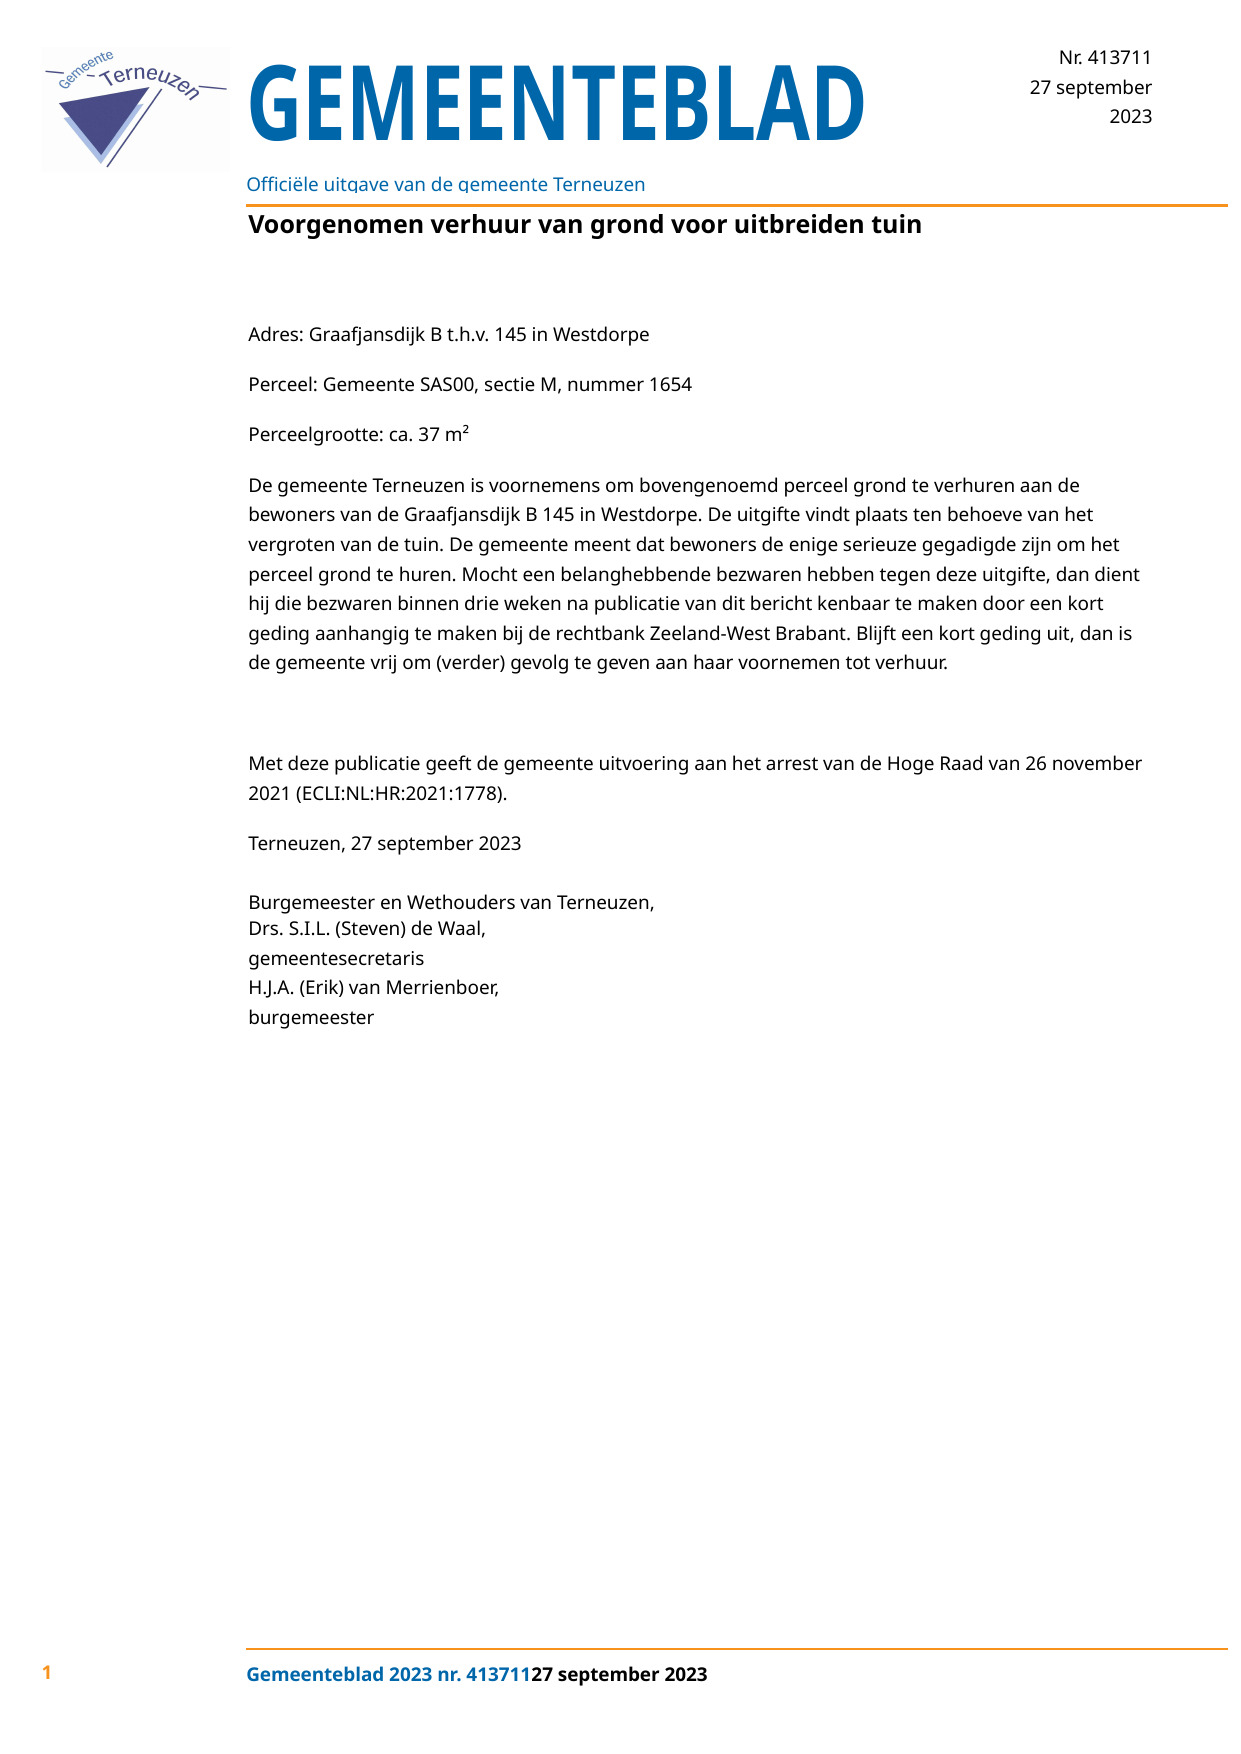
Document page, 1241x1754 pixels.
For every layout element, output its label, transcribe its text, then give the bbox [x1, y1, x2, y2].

text Perceelgrootte: ca. 37 m² [248, 422, 1152, 447]
text Adres: Graafjansdijk B t.h.v. 145 in Westdorpe [248, 321, 1152, 346]
picture [41, 47, 231, 172]
table_cell [795, 1056, 1152, 1081]
table_cell [795, 915, 1152, 1030]
table_header [795, 830, 1152, 915]
text De gemeente Terneuzen is voornemens om bovengenoemd perceel grond te verhuren aan de bewoners van de Graafjansdijk B 145 in Westdorpe. De uitgifte vindt plaats ten behoeve van het vergroten van de tuin. De gemeente meent dat bewoners de enige serieuze gegadigde zijn om het perceel grond te huren. Mocht een belanghebbende bezwaren hebben tegen deze uitgifte, dan dient hij die bezwaren binnen drie weken na publicatie van dit bericht kenbaar te maken door een kort geding aanhangig te maken bij de rechtbank Zeeland-West Brabant. Blijft een kort geding uit, dan is de gemeente vrij om (verder) gevolg te geven aan haar voornemen tot verhuur. [248, 472, 1152, 675]
table_cell [248, 1030, 795, 1056]
table_cell [596, 915, 795, 1030]
table_cell [795, 1030, 1152, 1056]
table_cell [596, 1056, 795, 1081]
text Voorgenomen verhuur van grond voor uitbreiden tuin [248, 207, 1152, 241]
text Perceel: Gemeente SAS00, sectie M, nummer 1654 [248, 371, 1152, 397]
table_cell Drs. S.I.L. (Steven) de Waal, gemeentesecretaris H.J.A. (Erik) van Merrienboer, burgemeester [248, 915, 596, 1030]
table_header Terneuzen, 27 september 2023 Burgemeester en Wethouders van Terneuzen, [248, 830, 795, 915]
table_cell [248, 1056, 596, 1081]
text Met deze publicatie geeft de gemeente uitvoering aan het arrest van de Hoge Raad van 26 november 2021 (ECLI:NL:HR:2021:1778). [248, 750, 1152, 806]
